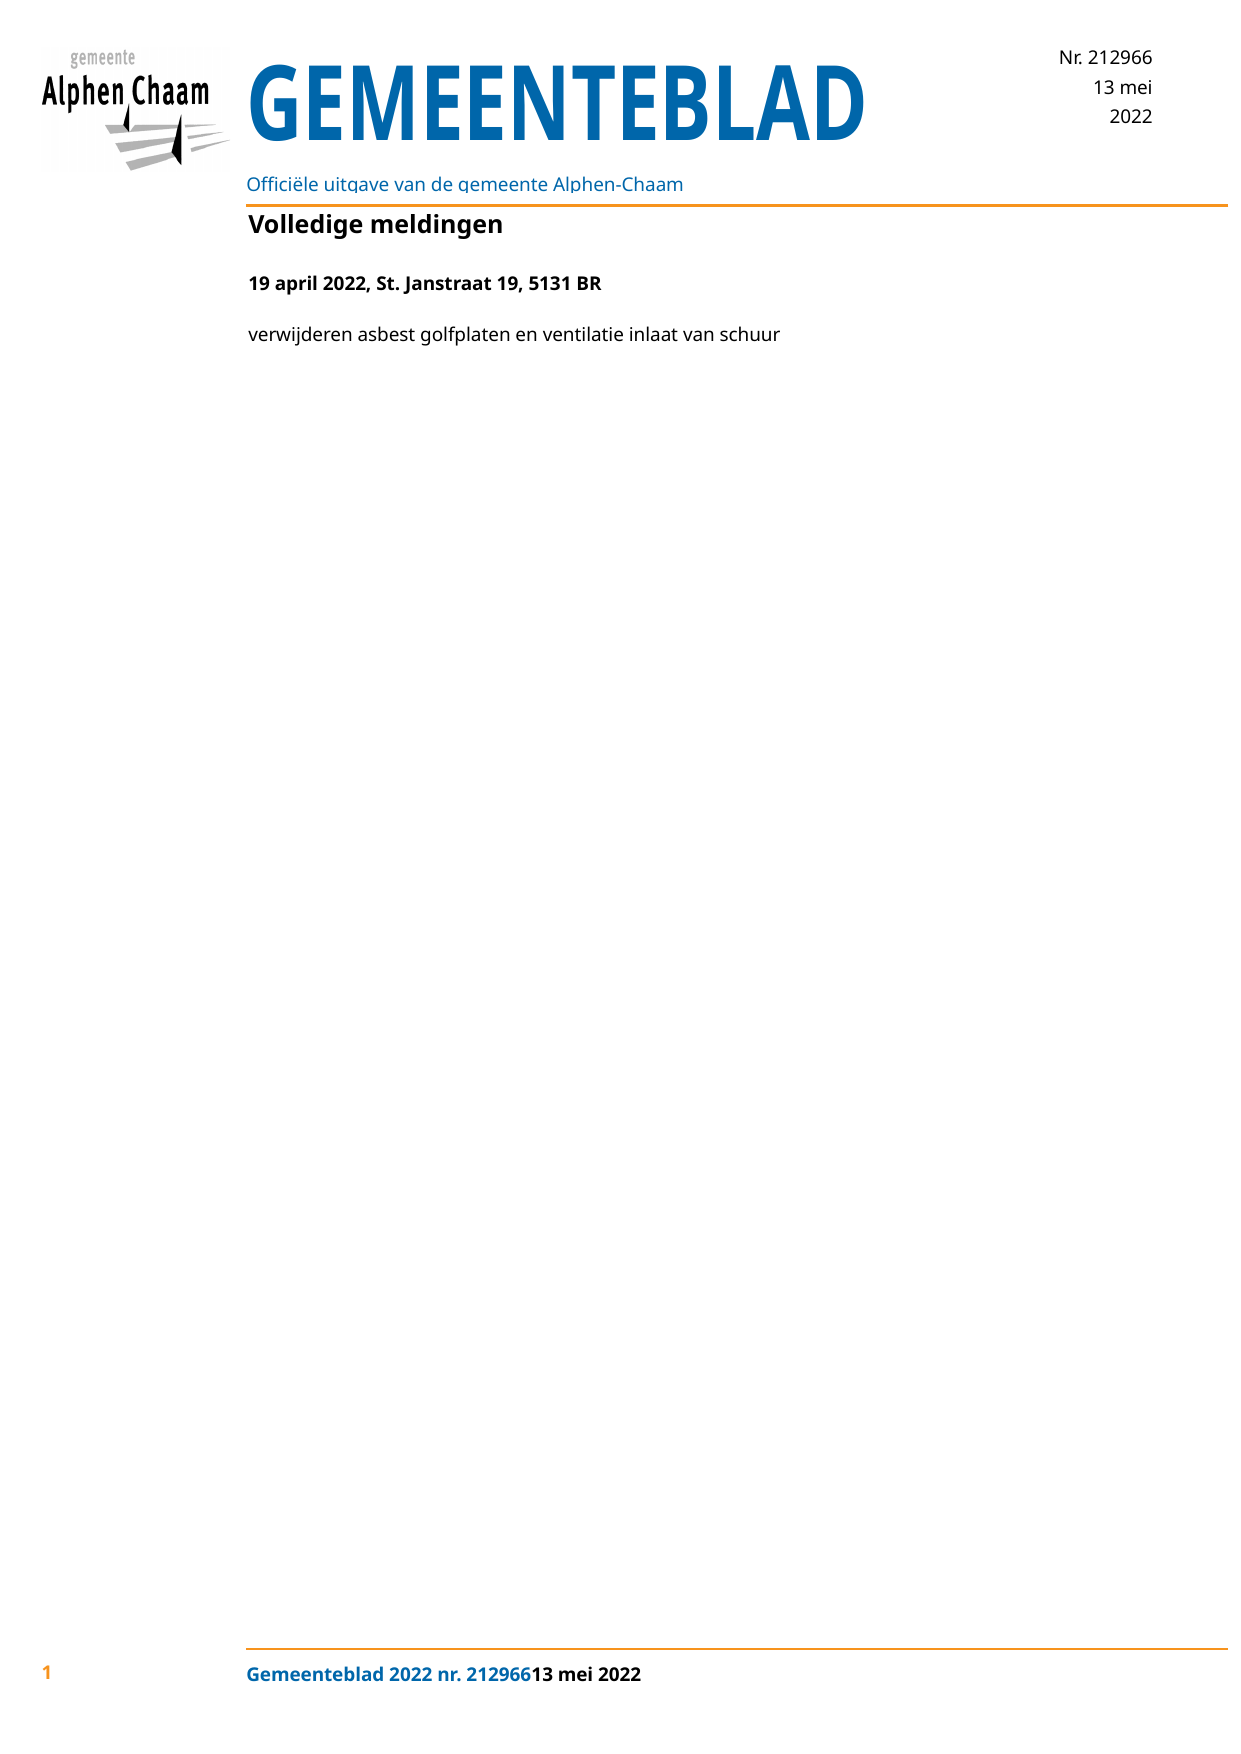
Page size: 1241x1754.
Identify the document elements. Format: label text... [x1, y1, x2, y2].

text Volledige meldingen [248, 207, 1152, 241]
text 19 april 2022, St. Janstraat 19, 5131 BR [248, 270, 1152, 296]
text verwijderen asbest golfplaten en ventilatie inlaat van schuur [248, 321, 1152, 346]
picture [41, 47, 231, 172]
